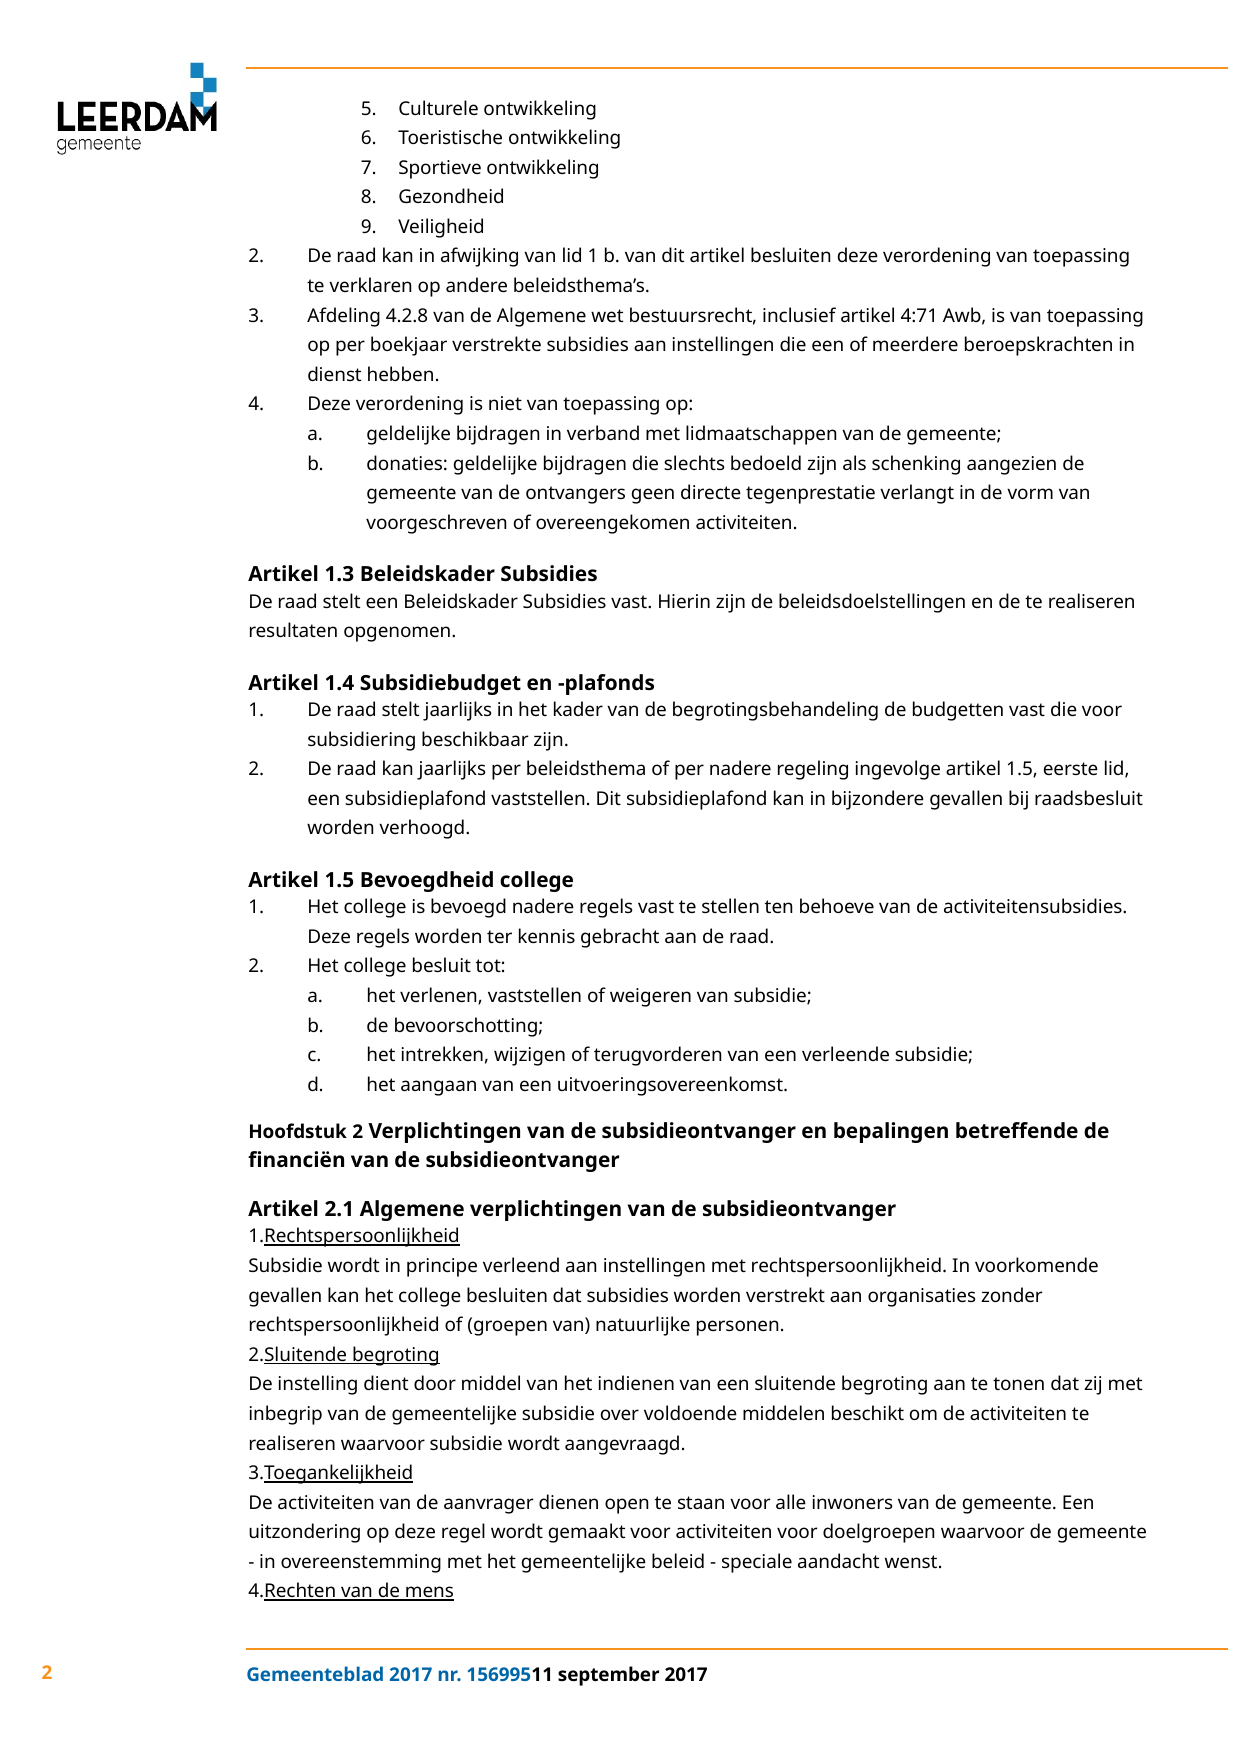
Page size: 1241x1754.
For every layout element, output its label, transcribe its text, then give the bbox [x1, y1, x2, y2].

text Artikel 1.4 Subsidiebudget en -plafonds [248, 668, 1152, 696]
list donaties: geldelijke bijdragen die slechts bedoeld zijn als schenking aangezien de gemeente van de ontvangers geen directe tegenprestatie verlangt in de vorm van voorgeschreven of overeengekomen activiteiten. [307, 450, 1152, 535]
list Culturele ontwikkeling [361, 95, 1152, 121]
list het aangaan van een uitvoeringsovereenkomst. [307, 1071, 1152, 1097]
list het verlenen, vaststellen of weigeren van subsidie; [307, 982, 1152, 1008]
list De raad kan jaarlijks per beleidsthema of per nadere regeling ingevolge artikel 1.5, eerste lid, een subsidieplafond vaststellen. Dit subsidieplafond kan in bijzondere gevallen bij raadsbesluit worden verhoogd. [248, 755, 1152, 840]
list Het college is bevoegd nadere regels vast te stellen ten behoeve van de activiteitensubsidies. Deze regels worden ter kennis gebracht aan de raad. [248, 893, 1152, 949]
text Artikel 2.1 Algemene verplichtingen van de subsidieontvanger [248, 1194, 1152, 1223]
text 2.Sluitende begroting [248, 1341, 1152, 1367]
text 4.Rechten van de mens [248, 1578, 1152, 1603]
list Afdeling 4.2.8 van de Algemene wet bestuursrecht, inclusief artikel 4:71 Awb, is van toepassing op per boekjaar verstrekte subsidies aan instellingen die een of meerdere beroepskrachten in dienst hebben. [248, 302, 1152, 387]
list de bevoorschotting; [307, 1012, 1152, 1037]
list het intrekken, wijzigen of terugvorderen van een verleende subsidie; [307, 1041, 1152, 1067]
list De raad stelt jaarlijks in het kader van de begrotingsbehandeling de budgetten vast die voor subsidiering beschikbaar zijn. [248, 696, 1152, 752]
text Hoofdstuk 2 Verplichtingen van de subsidieontvanger en bepalingen betreffende de financiën van de subsidieontvanger [248, 1117, 1152, 1173]
text 1.Rechtspersoonlijkheid [248, 1223, 1152, 1248]
text Subsidie wordt in principe verleend aan instellingen met rechtspersoonlijkheid. In voorkomende gevallen kan het college besluiten dat subsidies worden verstrekt aan organisaties zonder rechtspersoonlijkheid of (groepen van) natuurlijke personen. [248, 1252, 1152, 1337]
list Veiligheid [361, 213, 1152, 239]
list Toeristische ontwikkeling [361, 124, 1152, 150]
text De activiteiten van de aanvrager dienen open te staan voor alle inwoners van de gemeente. Een uitzondering op deze regel wordt gemaakt voor activiteiten voor doelgroepen waarvoor de gemeente - in overeenstemming met het gemeentelijke beleid - speciale aandacht wenst. [248, 1489, 1152, 1574]
text De raad stelt een Beleidskader Subsidies vast. Hierin zijn de beleidsdoelstellingen en de te realiseren resultaten opgenomen. [248, 588, 1152, 643]
list Deze verordening is niet van toepassing op: [248, 391, 1152, 416]
list Het college besluit tot: [248, 953, 1152, 978]
list Sportieve ontwikkeling [361, 154, 1152, 180]
text Artikel 1.3 Beleidskader Subsidies [248, 559, 1152, 588]
text De instelling dient door middel van het indienen van een sluitende begroting aan te tonen dat zij met inbegrip van de gemeentelijke subsidie over voldoende middelen beschikt om de activiteiten te realiseren waarvoor subsidie wordt aangevraagd. [248, 1371, 1152, 1456]
list De raad kan in afwijking van lid 1 b. van dit artikel besluiten deze verordening van toepassing te verklaren op andere beleidsthema’s. [248, 243, 1152, 298]
picture [41, 47, 231, 172]
list Gezondheid [361, 183, 1152, 209]
text Artikel 1.5 Bevoegdheid college [248, 865, 1152, 893]
list geldelijke bijdragen in verband met lidmaatschappen van de gemeente; [307, 420, 1152, 446]
text 3.Toegankelijkheid [248, 1459, 1152, 1485]
